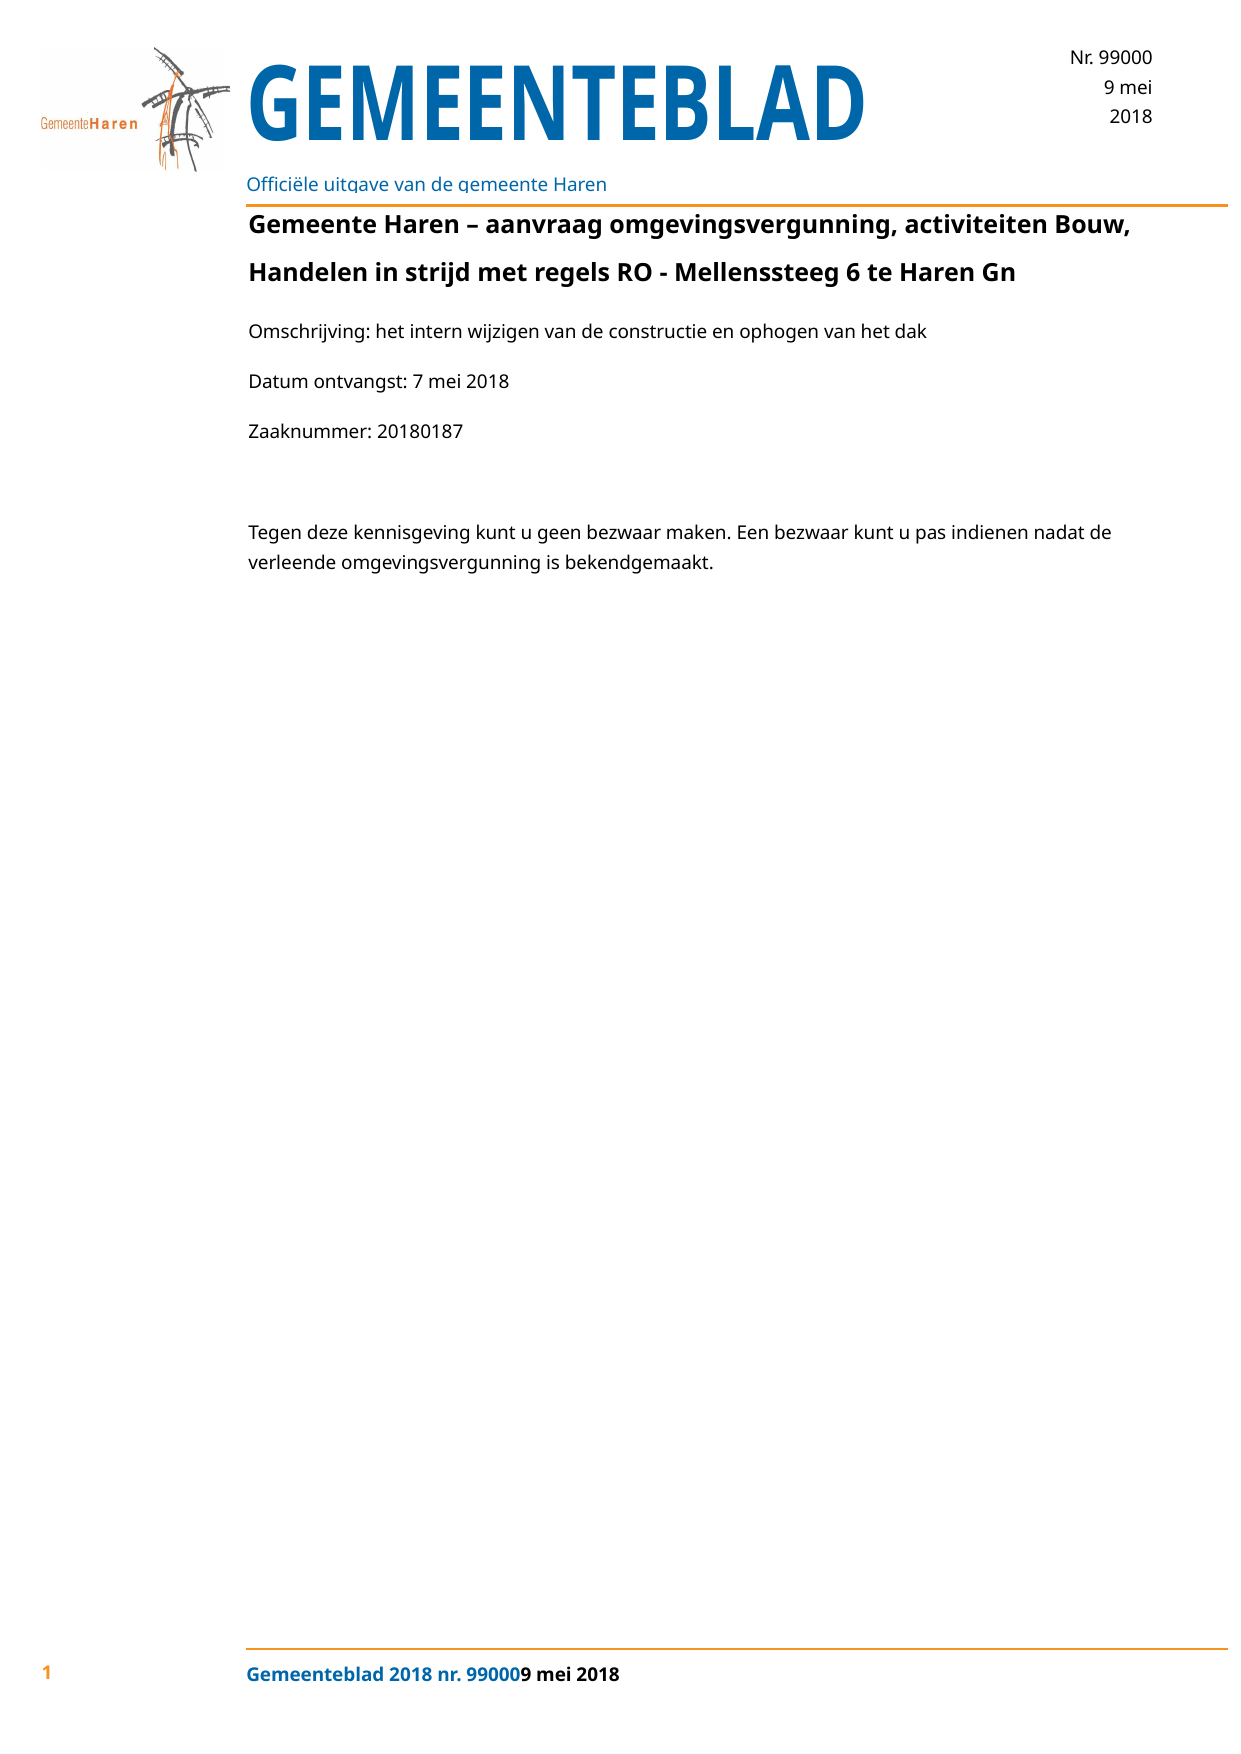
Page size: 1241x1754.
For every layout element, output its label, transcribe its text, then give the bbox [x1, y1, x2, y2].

text Gemeente Haren – aanvraag omgevingsvergunning, activiteiten Bouw, Handelen in strijd met regels RO - Mellenssteeg 6 te Haren Gn [248, 207, 1152, 288]
picture [41, 47, 231, 172]
text Datum ontvangst: 7 mei 2018 [248, 368, 1152, 394]
text Tegen deze kennisgeving kunt u geen bezwaar maken. Een bezwaar kunt u pas indienen nadat de verleende omgevingsvergunning is bekendgemaakt. [248, 519, 1152, 575]
text Omschrijving: het intern wijzigen van de constructie en ophogen van het dak [248, 318, 1152, 344]
text Zaaknummer: 20180187 [248, 419, 1152, 444]
